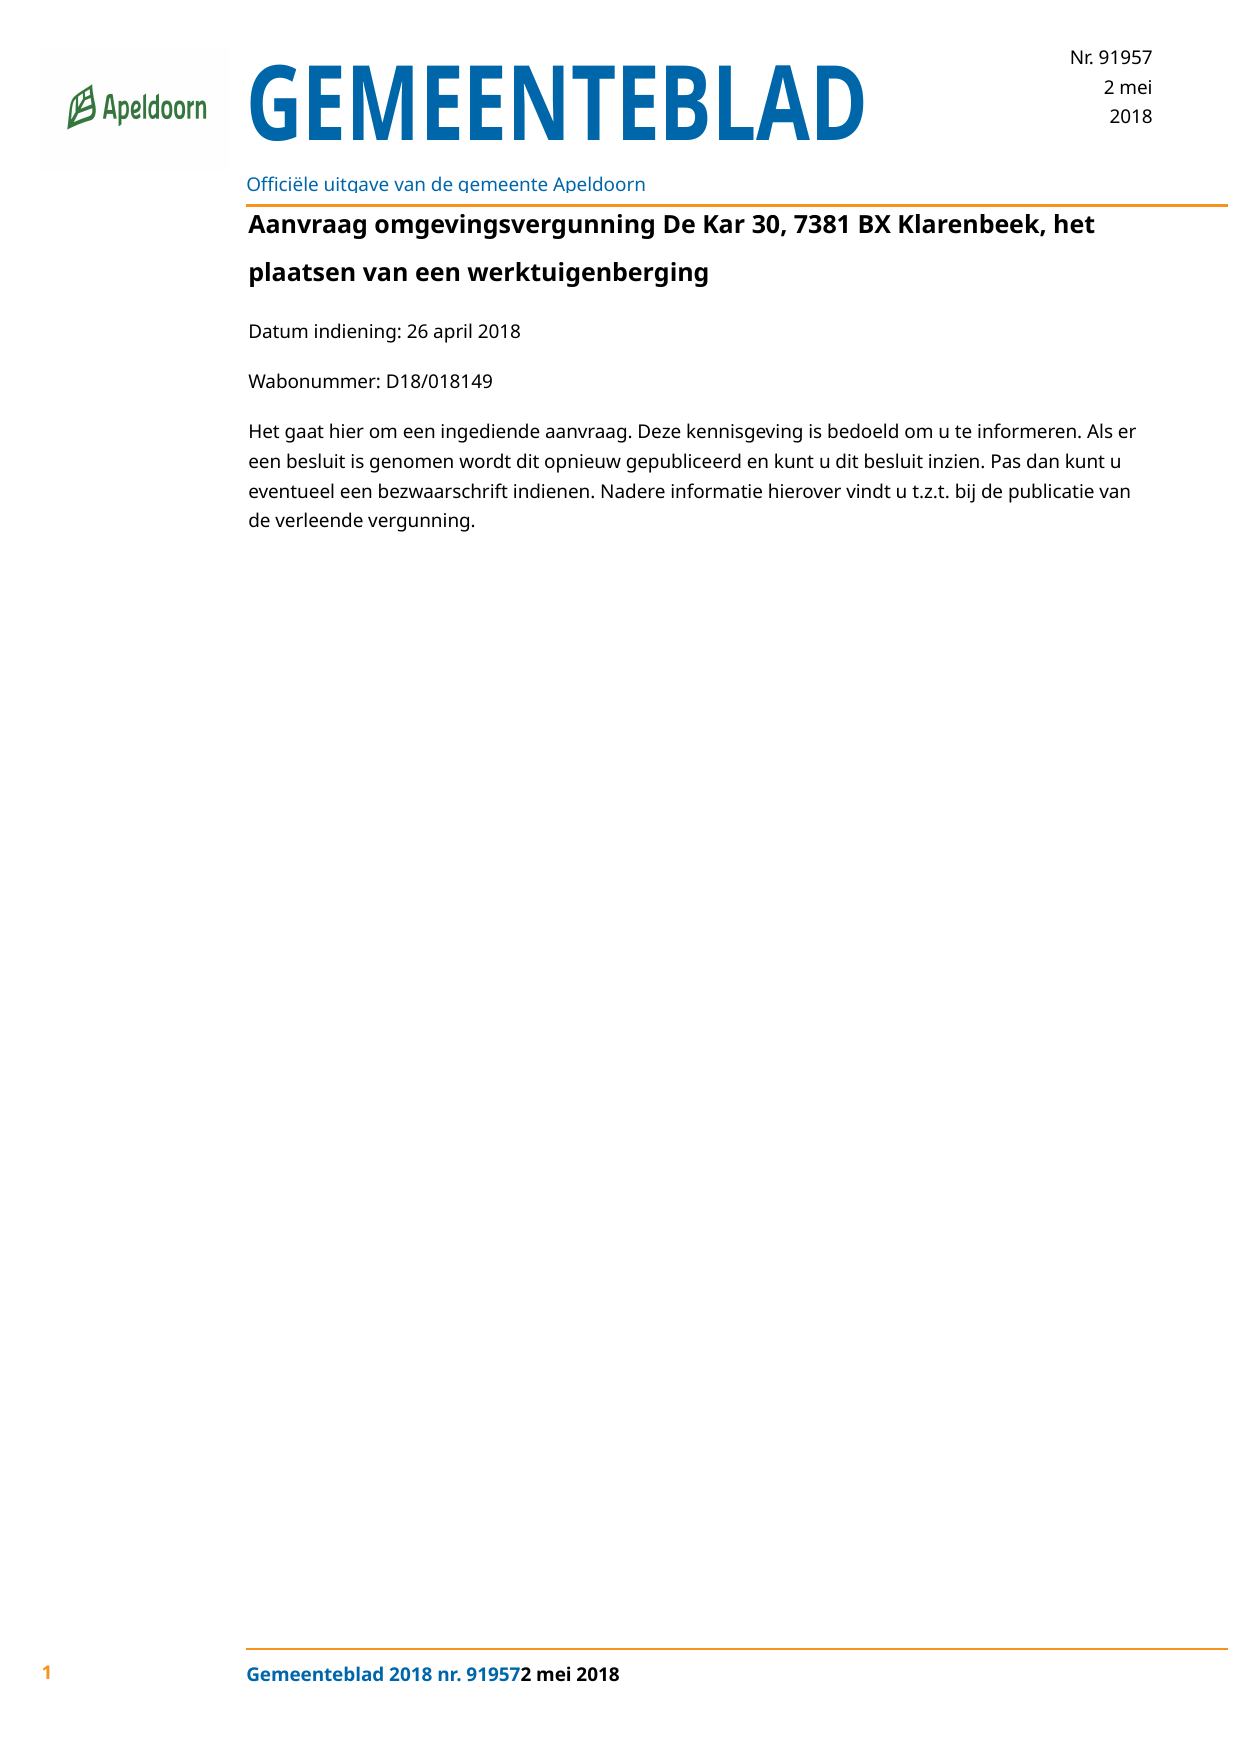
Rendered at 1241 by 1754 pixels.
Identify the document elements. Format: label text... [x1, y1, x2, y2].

text Het gaat hier om een ingediende aanvraag. Deze kennisgeving is bedoeld om u te informeren. Als er een besluit is genomen wordt dit opnieuw gepubliceerd en kunt u dit besluit inzien. Pas dan kunt u eventueel een bezwaarschrift indienen. Nadere informatie hierover vindt u t.z.t. bij de publicatie van de verleende vergunning. [248, 419, 1152, 533]
text Aanvraag omgevingsvergunning De Kar 30, 7381 BX Klarenbeek, het plaatsen van een werktuigenberging [248, 207, 1152, 288]
text Wabonummer: D18/018149 [248, 368, 1152, 394]
text Datum indiening: 26 april 2018 [248, 318, 1152, 344]
picture [41, 47, 231, 172]
